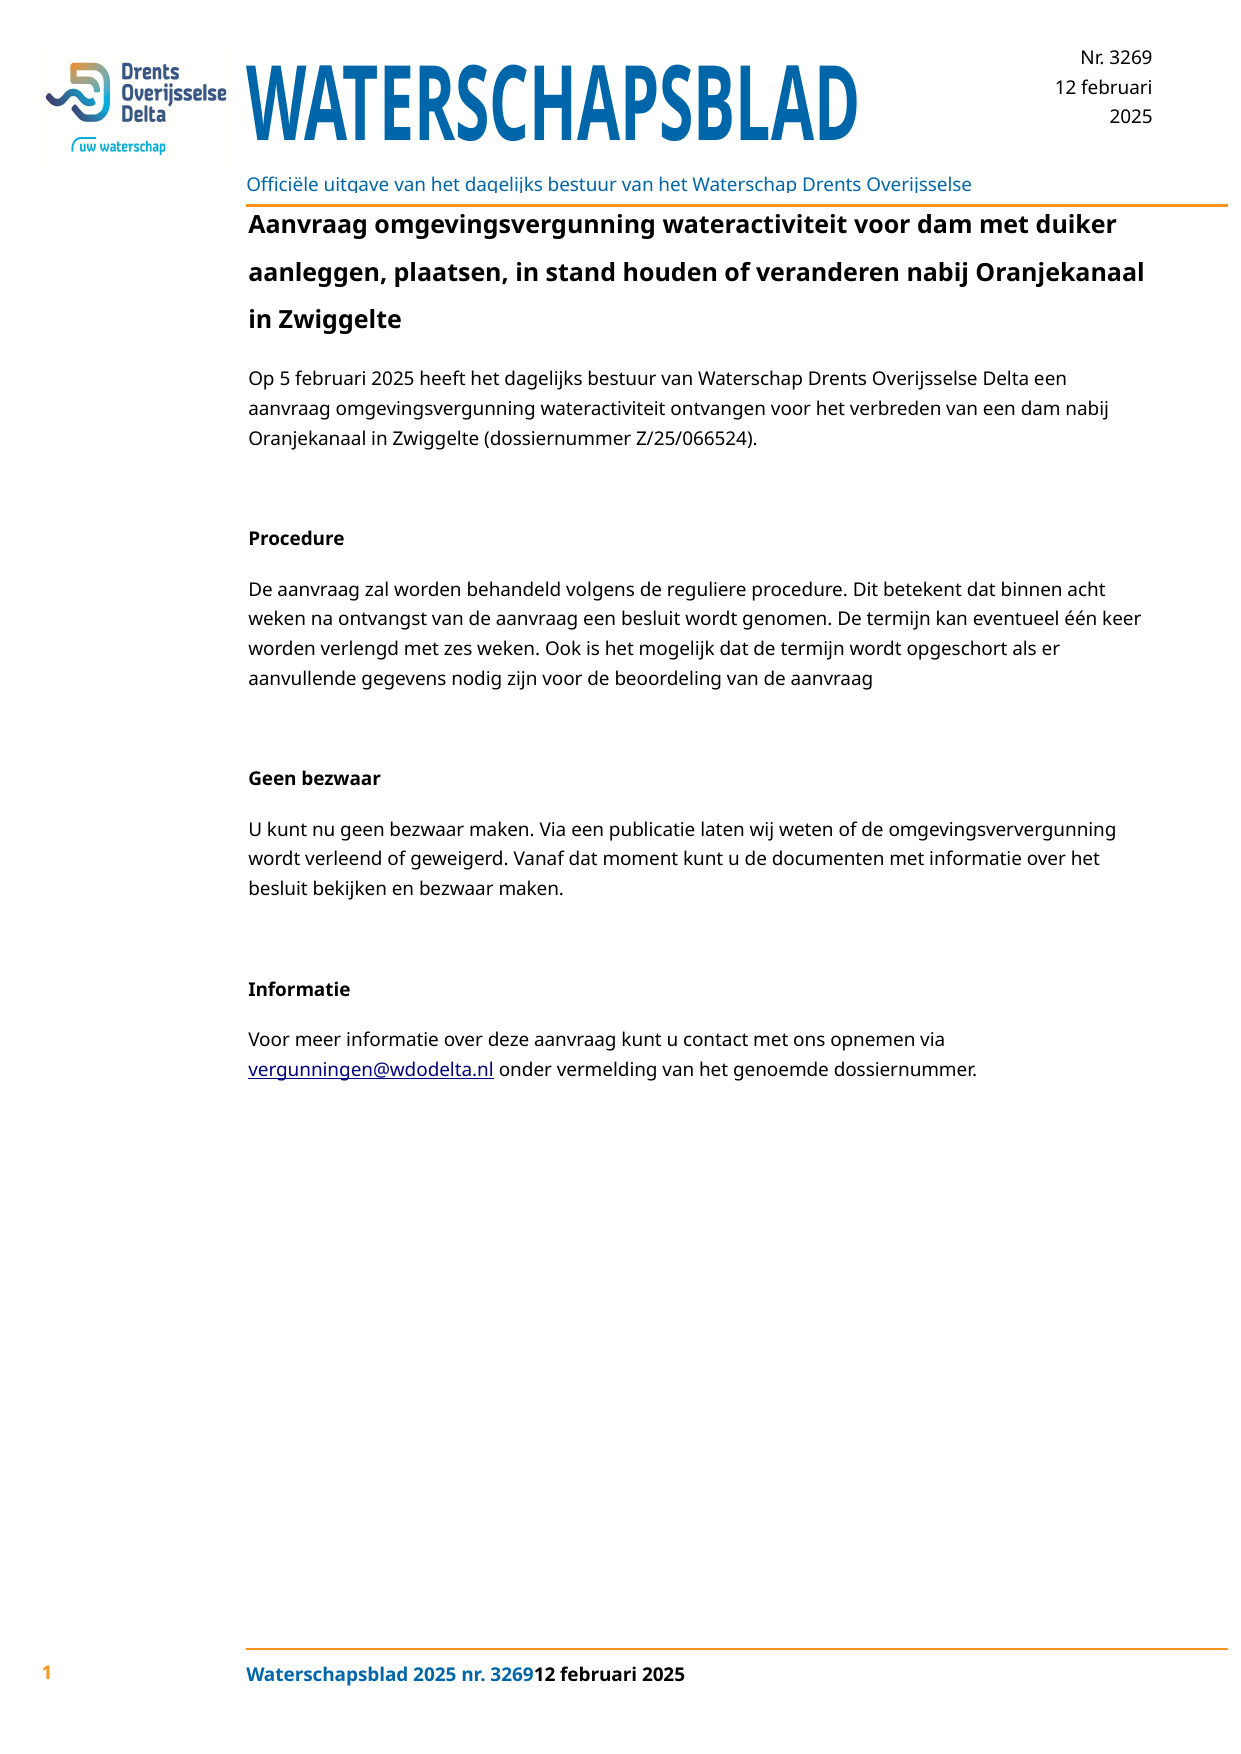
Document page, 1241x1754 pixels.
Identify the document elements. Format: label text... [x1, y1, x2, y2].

text Informatie [248, 976, 1152, 1002]
text U kunt nu geen bezwaar maken. Via een publicatie laten wij weten of de omgevingsververgunning wordt verleend of geweigerd. Vanaf dat moment kunt u de documenten met informatie over het besluit bekijken en bezwaar maken. [248, 816, 1152, 901]
picture [41, 47, 231, 172]
text Op 5 februari 2025 heeft het dagelijks bestuur van Waterschap Drents Overijsselse Delta een aanvraag omgevingsvergunning wateractiviteit ontvangen voor het verbreden van een dam nabij Oranjekanaal in Zwiggelte (dossiernummer Z/25/066524). [248, 366, 1152, 450]
text Procedure [248, 526, 1152, 551]
text De aanvraag zal worden behandeld volgens de reguliere procedure. Dit betekent dat binnen acht weken na ontvangst van de aanvraag een besluit wordt genomen. De termijn kan eventueel één keer worden verlengd met zes weken. Ook is het mogelijk dat de termijn wordt opgeschort als er aanvullende gegevens nodig zijn voor de beoordeling van de aanvraag [248, 576, 1152, 690]
text Voor meer informatie over deze aanvraag kunt u contact met ons opnemen via vergunningen@wdodelta.nl onder vermelding van het genoemde dossiernummer. [248, 1026, 1152, 1082]
text Geen bezwaar [248, 766, 1152, 791]
text Aanvraag omgevingsvergunning wateractiviteit voor dam met duiker aanleggen, plaatsen, in stand houden of veranderen nabij Oranjekanaal in Zwiggelte [248, 207, 1152, 336]
